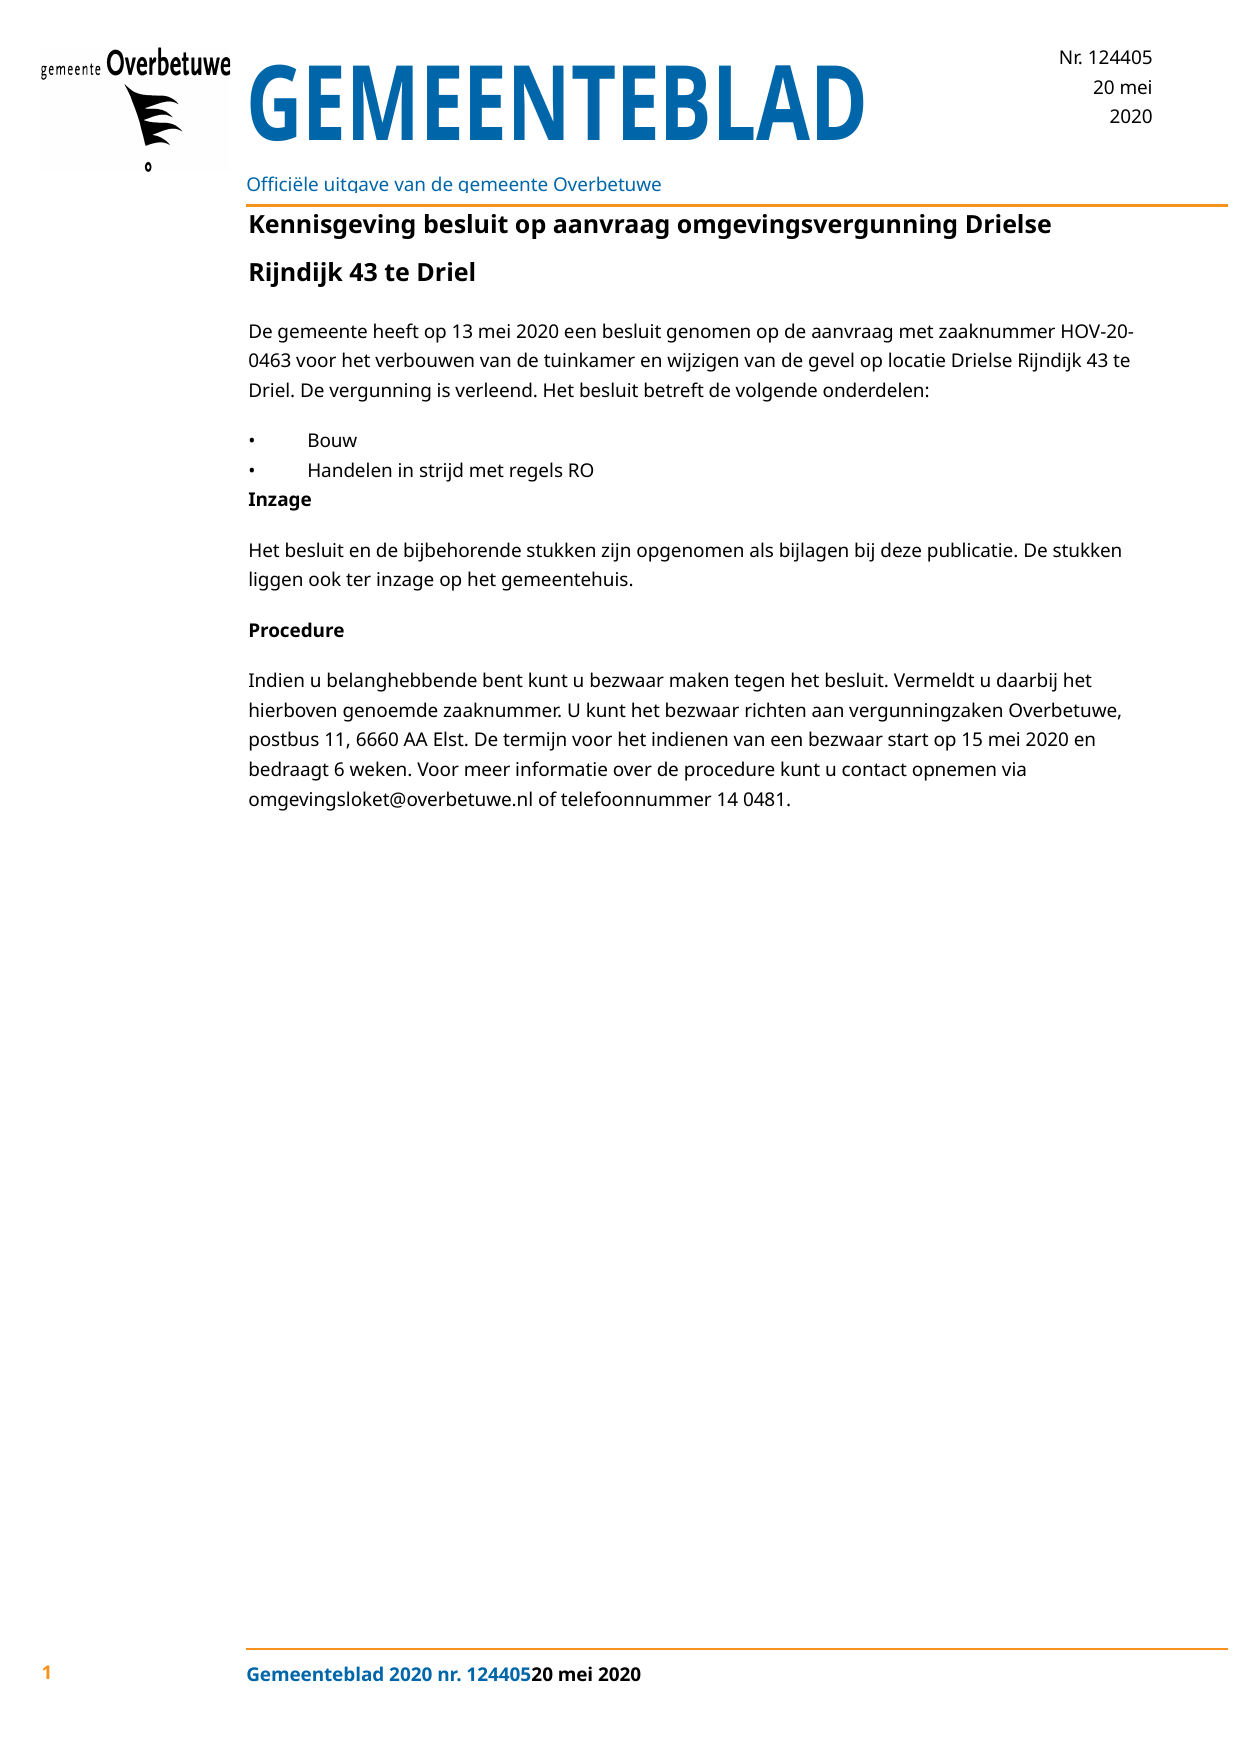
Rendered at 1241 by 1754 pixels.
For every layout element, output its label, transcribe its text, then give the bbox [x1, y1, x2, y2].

list Handelen in strijd met regels RO [248, 457, 1152, 483]
text Inzage [248, 487, 1152, 512]
text Procedure [248, 617, 1152, 643]
text De gemeente heeft op 13 mei 2020 een besluit genomen op de aanvraag met zaaknummer HOV-20-0463 voor het verbouwen van de tuinkamer en wijzigen van de gevel op locatie Drielse Rijndijk 43 te Driel. De vergunning is verleend. Het besluit betreft de volgende onderdelen: [248, 318, 1152, 403]
picture [41, 47, 231, 172]
text Het besluit en de bijbehorende stukken zijn opgenomen als bijlagen bij deze publicatie. De stukken liggen ook ter inzage op het gemeentehuis. [248, 537, 1152, 592]
text Kennisgeving besluit op aanvraag omgevingsvergunning Drielse Rijndijk 43 te Driel [248, 207, 1152, 288]
list Bouw [248, 427, 1152, 453]
text Indien u belanghebbende bent kunt u bezwaar maken tegen het besluit. Vermeldt u daarbij het hierboven genoemde zaaknummer. U kunt het bezwaar richten aan vergunningzaken Overbetuwe, postbus 11, 6660 AA Elst. De termijn voor het indienen van een bezwaar start op 15 mei 2020 en bedraagt 6 weken. Voor meer informatie over de procedure kunt u contact opnemen via omgevingsloket@overbetuwe.nl of telefoonnummer 14 0481. [248, 667, 1152, 812]
